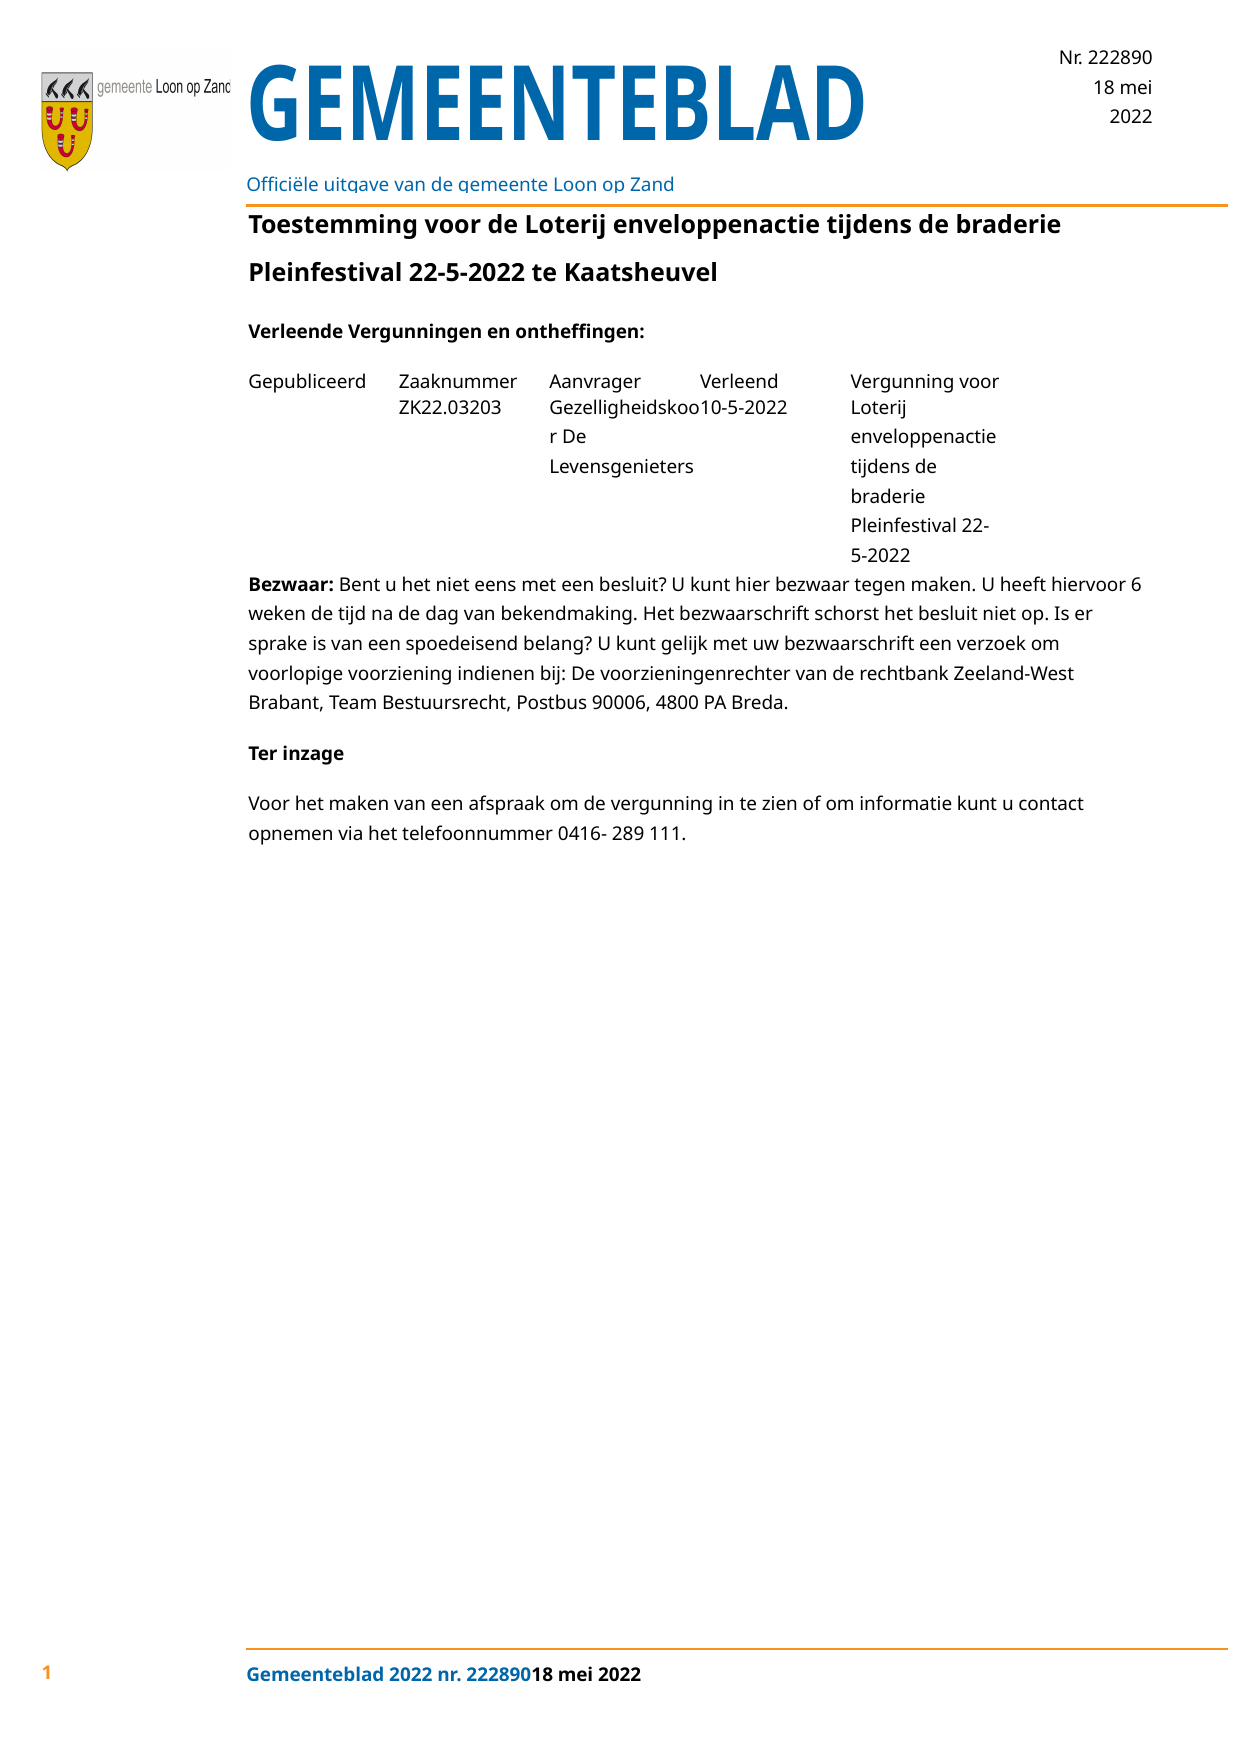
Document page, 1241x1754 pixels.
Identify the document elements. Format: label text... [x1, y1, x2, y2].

table_header Zaaknummer [399, 369, 549, 394]
table_header [1001, 369, 1152, 394]
text Toestemming voor de Loterij enveloppenactie tijdens de braderie Pleinfestival 22-5-2022 te Kaatsheuvel [248, 207, 1152, 288]
table_header Vergunning voor [850, 369, 1001, 394]
table_cell [248, 394, 398, 568]
table_cell [1001, 394, 1152, 568]
table_cell 10-5-2022 [700, 394, 850, 568]
table_header Gepubliceerd [248, 369, 398, 394]
text Ter inzage [248, 740, 1152, 766]
table_header Aanvrager [549, 369, 700, 394]
table_header Verleend [700, 369, 850, 394]
table_cell Gezelligheidskoor De Levensgenieters [549, 394, 700, 568]
text Verleende Vergunningen en ontheffingen: [248, 318, 1152, 344]
text Voor het maken van een afspraak om de vergunning in te zien of om informatie kunt u contact opnemen via het telefoonnummer 0416- 289 111. [248, 790, 1152, 846]
text Bezwaar: Bent u het niet eens met een besluit? U kunt hier bezwaar tegen maken. U heeft hiervoor 6 weken de tijd na de dag van bekendmaking. Het bezwaarschrift schorst het besluit niet op. Is er sprake is van een spoedeisend belang? U kunt gelijk met uw bezwaarschrift een verzoek om voorlopige voorziening indienen bij: De voorzieningenrechter van de rechtbank Zeeland-West Brabant, Team Bestuursrecht, Postbus 90006, 4800 PA Breda. [248, 571, 1152, 715]
table_cell Loterij enveloppenactie tijdens de braderie Pleinfestival 22-5-2022 [850, 394, 1001, 568]
table_cell ZK22.03203 [399, 394, 549, 568]
picture [41, 47, 231, 172]
